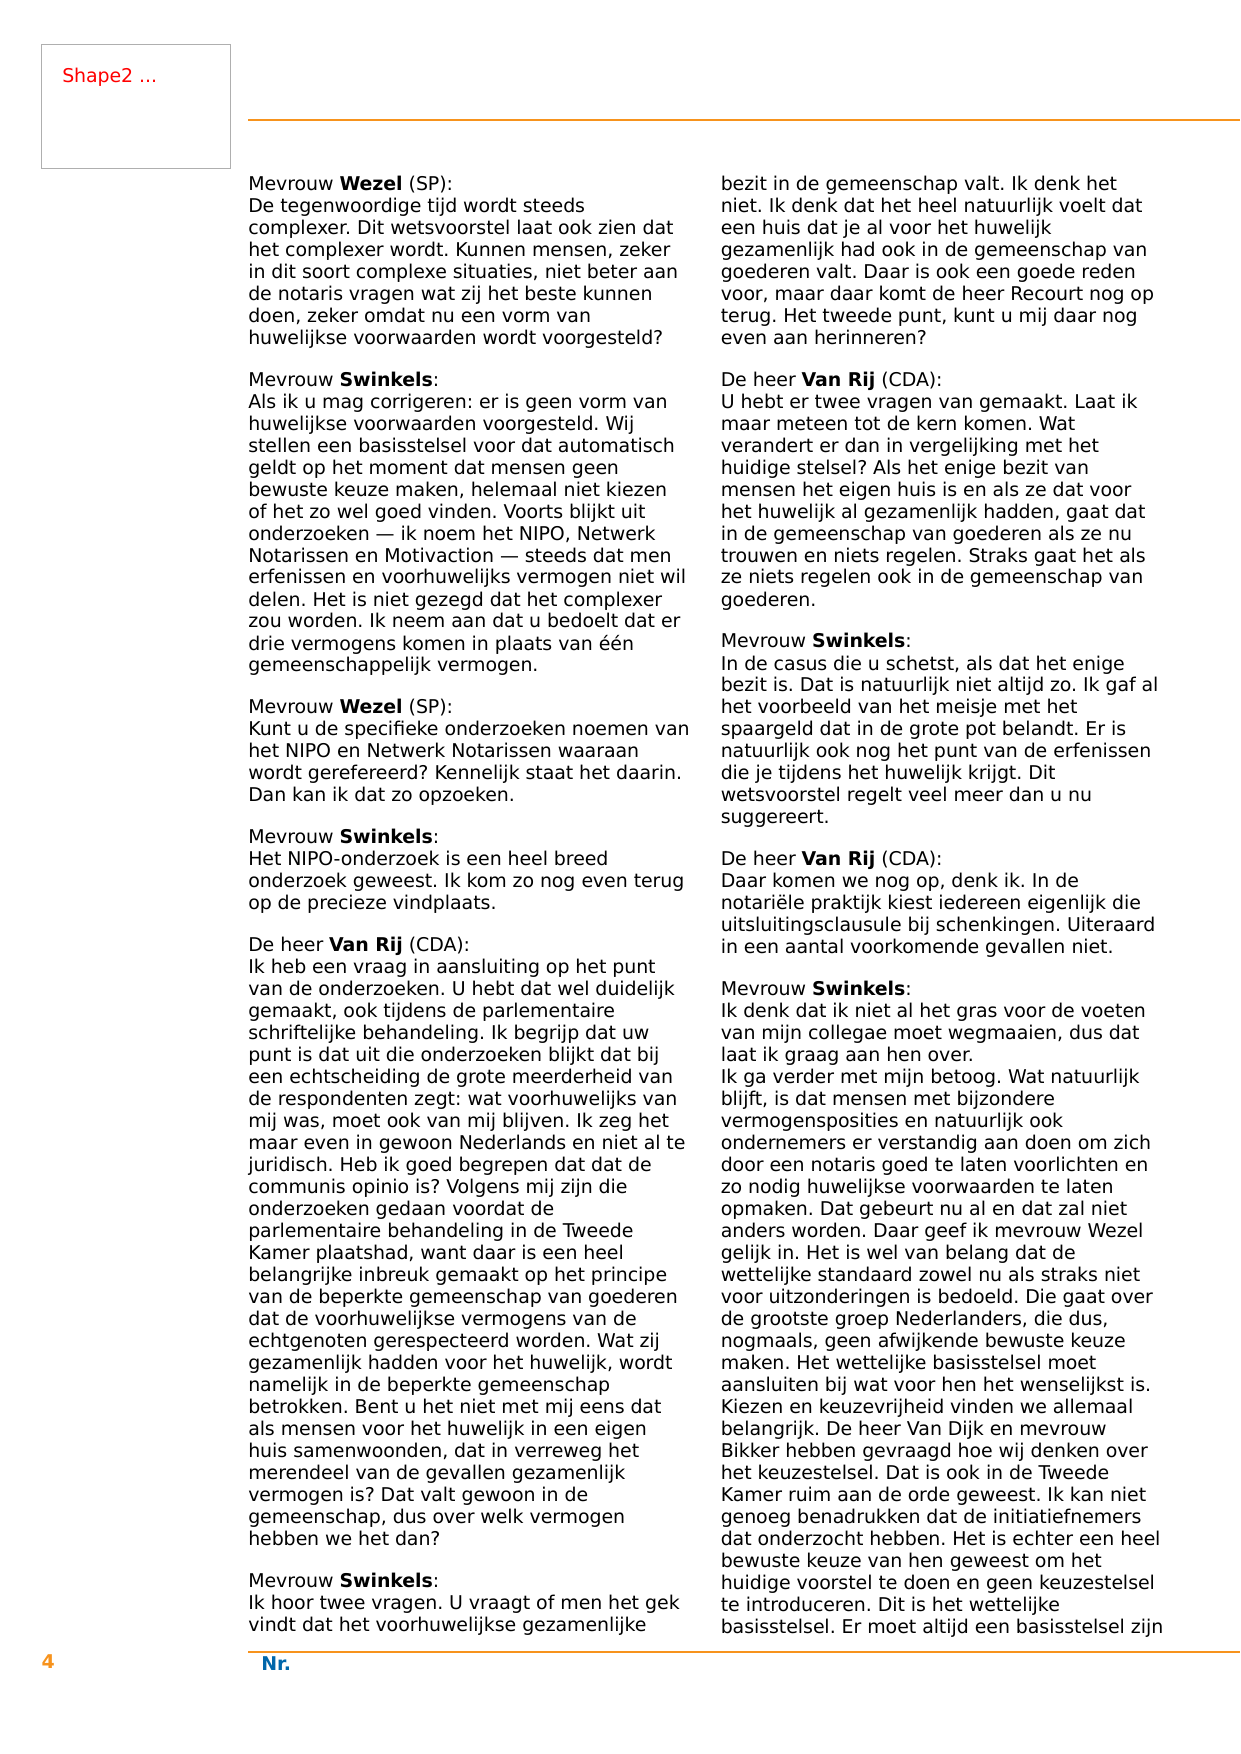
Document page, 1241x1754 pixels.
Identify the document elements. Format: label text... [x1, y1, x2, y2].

text Als ik u mag corrigeren: er is geen vorm van huwelijkse voorwaarden voorgesteld. Wij stellen een basisstelsel voor dat automatisch geldt op het moment dat mensen geen bewuste keuze maken, helemaal niet kiezen of het zo wel goed vinden. Voorts blijkt uit onderzoeken — ik noem het NIPO, Netwerk Notarissen en Motivaction — steeds dat men erfenissen en voorhuwelijks vermogen niet wil delen. Het is niet gezegd dat het complexer zou worden. Ik neem aan dat u bedoelt dat er drie vermogens komen in plaats van één gemeenschappelijk vermogen. [248, 391, 691, 676]
text De heer Van Rij (CDA): [721, 369, 1163, 391]
text bezit in de gemeenschap valt. Ik denk het niet. Ik denk dat het heel natuurlijk voelt dat een huis dat je al voor het huwelijk gezamenlijk had ook in de gemeenschap van goederen valt. Daar is ook een goede reden voor, maar daar komt de heer Recourt nog op terug. Het tweede punt, kunt u mij daar nog even aan herinneren? [721, 173, 1163, 349]
text Ik hoor twee vragen. U vraagt of men het gek vindt dat het voorhuwelijkse gezamenlijke [248, 1592, 691, 1636]
text Mevrouw Wezel (SP): [248, 173, 691, 195]
text Mevrouw Wezel (SP): [248, 696, 691, 718]
text De heer Van Rij (CDA): [721, 848, 1163, 870]
text In de casus die u schetst, als dat het enige bezit is. Dat is natuurlijk niet altijd zo. Ik gaf al het voorbeeld van het meisje met het spaargeld dat in de grote pot belandt. Er is natuurlijk ook nog het punt van de erfenissen die je tijdens het huwelijk krijgt. Dit wetsvoorstel regelt veel meer dan u nu suggereert. [721, 652, 1163, 828]
text Mevrouw Swinkels: [721, 978, 1163, 1000]
text Mevrouw Swinkels: [248, 826, 691, 848]
text U hebt er twee vragen van gemaakt. Laat ik maar meteen tot de kern komen. Wat verandert er dan in vergelijking met het huidige stelsel? Als het enige bezit van mensen het eigen huis is en als ze dat voor het huwelijk al gezamenlijk hadden, gaat dat in de gemeenschap van goederen als ze nu trouwen en niets regelen. Straks gaat het als ze niets regelen ook in de gemeenschap van goederen. [721, 391, 1163, 610]
text Mevrouw Swinkels: [248, 369, 691, 391]
text Ik heb een vraag in aansluiting op het punt van de onderzoeken. U hebt dat wel duidelijk gemaakt, ook tijdens de parlementaire schriftelijke behandeling. Ik begrijp dat uw punt is dat uit die onderzoeken blijkt dat bij een echtscheiding de grote meerderheid van de respondenten zegt: wat voorhuwelijks van mij was, moet ook van mij blijven. Ik zeg het maar even in gewoon Nederlands en niet al te juridisch. Heb ik goed begrepen dat dat de communis opinio is? Volgens mij zijn die onderzoeken gedaan voordat de parlementaire behandeling in de Tweede Kamer plaatshad, want daar is een heel belangrijke inbreuk gemaakt op het principe van de beperkte gemeenschap van goederen dat de voorhuwelijkse vermogens van de echtgenoten gerespecteerd worden. Wat zij gezamenlijk hadden voor het huwelijk, wordt namelijk in de beperkte gemeenschap betrokken. Bent u het niet met mij eens dat als mensen voor het huwelijk in een eigen huis samenwoonden, dat in verreweg het merendeel van de gevallen gezamenlijk vermogen is? Dat valt gewoon in de gemeenschap, dus over welk vermogen hebben we het dan? [248, 956, 691, 1549]
text Kunt u de specifieke onderzoeken noemen van het NIPO en Netwerk Notarissen waaraan wordt gerefereerd? Kennelijk staat het daarin. Dan kan ik dat zo opzoeken. [248, 718, 691, 806]
text Ik ga verder met mijn betoog. Wat natuurlijk blijft, is dat mensen met bijzondere vermogensposities en natuurlijk ook ondernemers er verstandig aan doen om zich door een notaris goed te laten voorlichten en zo nodig huwelijkse voorwaarden te laten opmaken. Dat gebeurt nu al en dat zal niet anders worden. Daar geef ik mevrouw Wezel gelijk in. Het is wel van belang dat de wettelijke standaard zowel nu als straks niet voor uitzonderingen is bedoeld. Die gaat over de grootste groep Nederlanders, die dus, nogmaals, geen afwijkende bewuste keuze maken. Het wettelijke basisstelsel moet aansluiten bij wat voor hen het wenselijkst is. [721, 1066, 1163, 1396]
text Mevrouw Swinkels: [721, 630, 1163, 652]
text Ik denk dat ik niet al het gras voor de voeten van mijn collegae moet wegmaaien, dus dat laat ik graag aan hen over. [721, 1000, 1163, 1066]
text Kiezen en keuzevrijheid vinden we allemaal belangrijk. De heer Van Dijk en mevrouw Bikker hebben gevraagd hoe wij denken over het keuzestelsel. Dat is ook in de Tweede Kamer ruim aan de orde geweest. Ik kan niet genoeg benadrukken dat de initiatiefnemers dat onderzocht hebben. Het is echter een heel bewuste keuze van hen geweest om het huidige voorstel te doen en geen keuzestelsel te introduceren. Dit is het wettelijke basisstelsel. Er moet altijd een basisstelsel zijn [721, 1396, 1163, 1637]
text Mevrouw Swinkels: [248, 1569, 691, 1592]
text Het NIPO-onderzoek is een heel breed onderzoek geweest. Ik kom zo nog even terug op de precieze vindplaats. [248, 848, 691, 914]
text Daar komen we nog op, denk ik. In de notariële praktijk kiest iedereen eigenlijk die uitsluitingsclausule bij schenkingen. Uiteraard in een aantal voorkomende gevallen niet. [721, 870, 1163, 958]
text De tegenwoordige tijd wordt steeds complexer. Dit wetsvoorstel laat ook zien dat het complexer wordt. Kunnen mensen, zeker in dit soort complexe situaties, niet beter aan de notaris vragen wat zij het beste kunnen doen, zeker omdat nu een vorm van huwelijkse voorwaarden wordt voorgesteld? [248, 195, 691, 349]
text De heer Van Rij (CDA): [248, 934, 691, 956]
